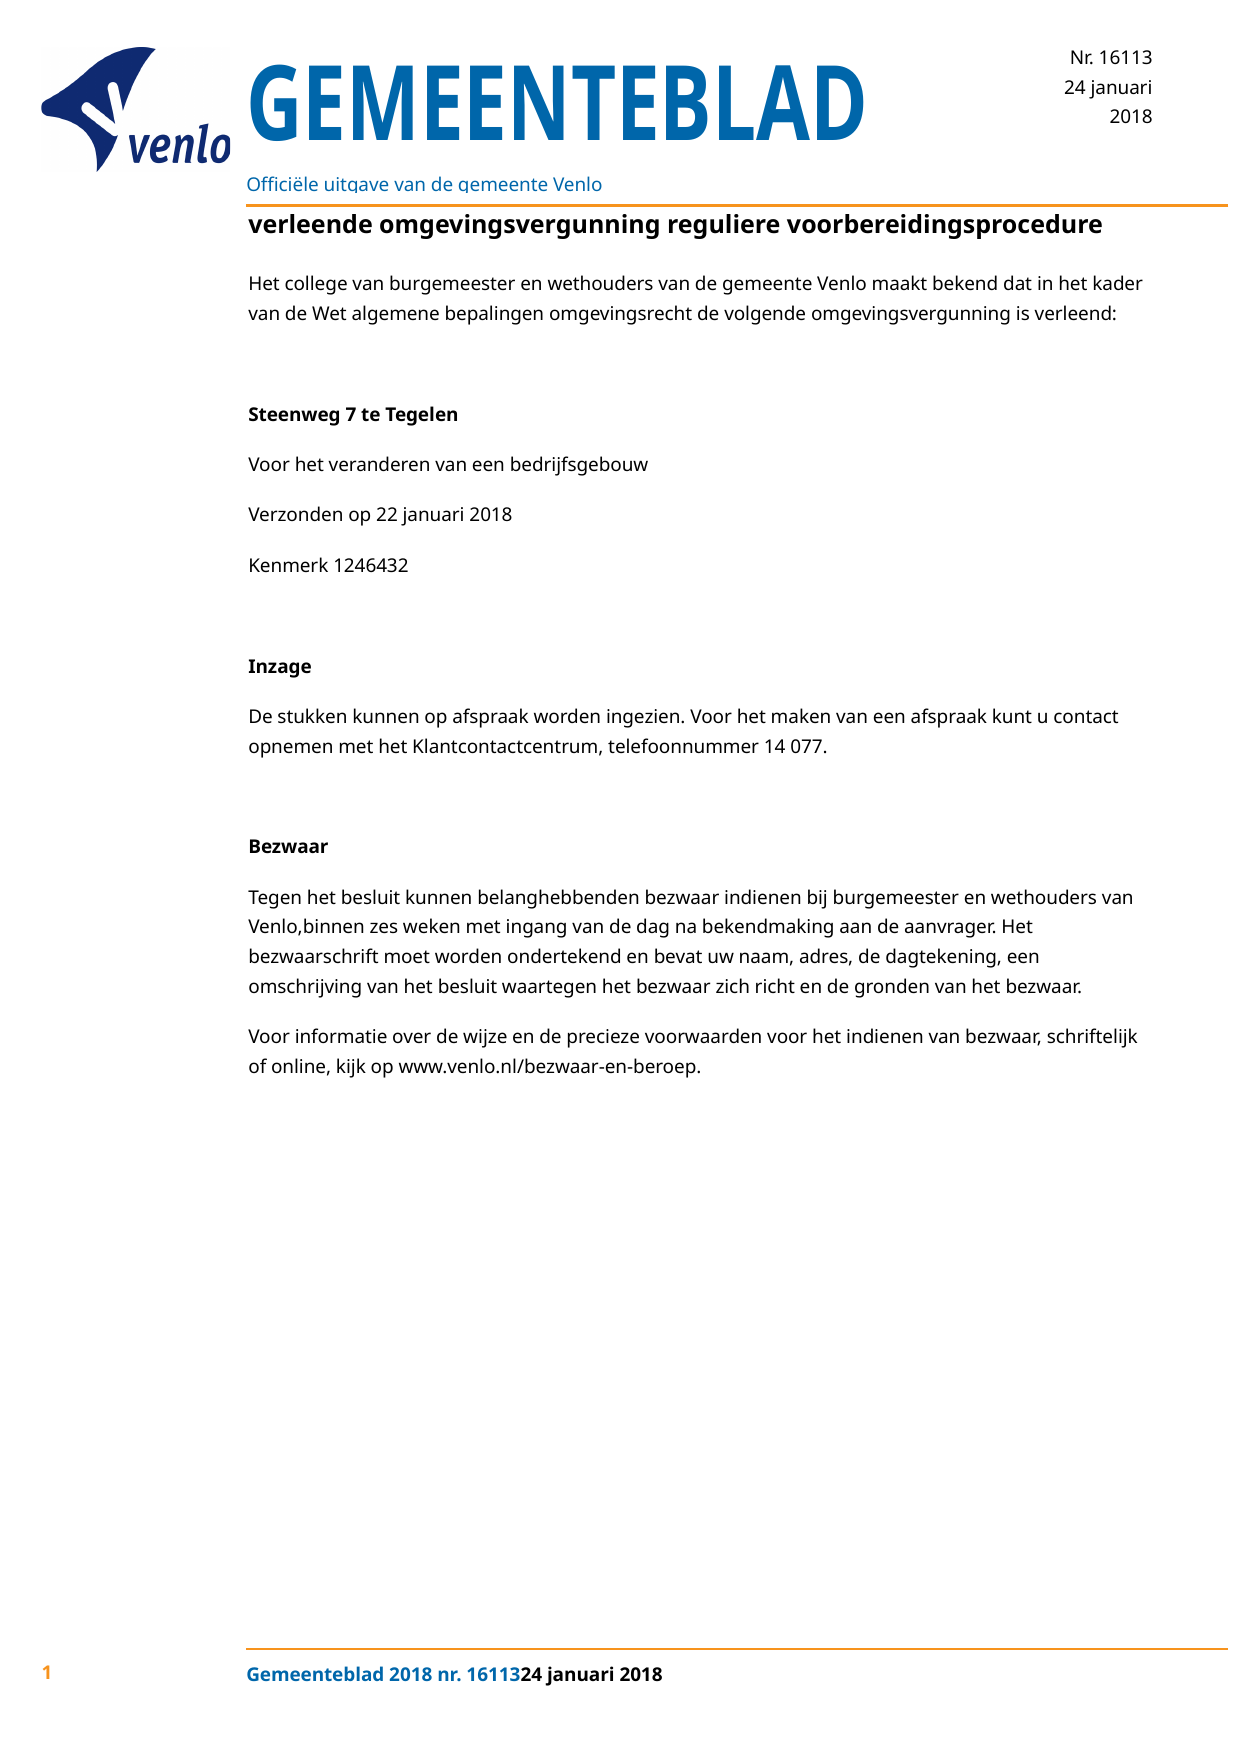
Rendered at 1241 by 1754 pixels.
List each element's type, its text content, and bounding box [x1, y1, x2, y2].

text Voor informatie over de wijze en de precieze voorwaarden voor het indienen van bezwaar, schriftelijk of online, kijk op www.venlo.nl/bezwaar-en-beroep. [248, 1023, 1152, 1078]
text Voor het veranderen van een bedrijfsgebouw [248, 451, 1152, 477]
text Inzage [248, 653, 1152, 678]
picture [41, 47, 231, 172]
text Het college van burgemeester en wethouders van de gemeente Venlo maakt bekend dat in het kader van de Wet algemene bepalingen omgevingsrecht de volgende omgevingsvergunning is verleend: [248, 270, 1152, 326]
text De stukken kunnen op afspraak worden ingezien. Voor het maken van een afspraak kunt u contact opnemen met het Klantcontactcentrum, telefoonnummer 14 077. [248, 703, 1152, 758]
text Steenweg 7 te Tegelen [248, 401, 1152, 426]
text Verzonden op 22 januari 2018 [248, 502, 1152, 527]
text Bezwaar [248, 834, 1152, 859]
text Kenmerk 1246432 [248, 552, 1152, 578]
text Tegen het besluit kunnen belanghebbenden bezwaar indienen bij burgemeester en wethouders van Venlo,binnen zes weken met ingang van de dag na bekendmaking aan de aanvrager. Het bezwaarschrift moet worden ondertekend en bevat uw naam, adres, de dagtekening, een omschrijving van het besluit waartegen het bezwaar zich richt en de gronden van het bezwaar. [248, 884, 1152, 998]
text verleende omgevingsvergunning reguliere voorbereidingsprocedure [248, 207, 1152, 241]
